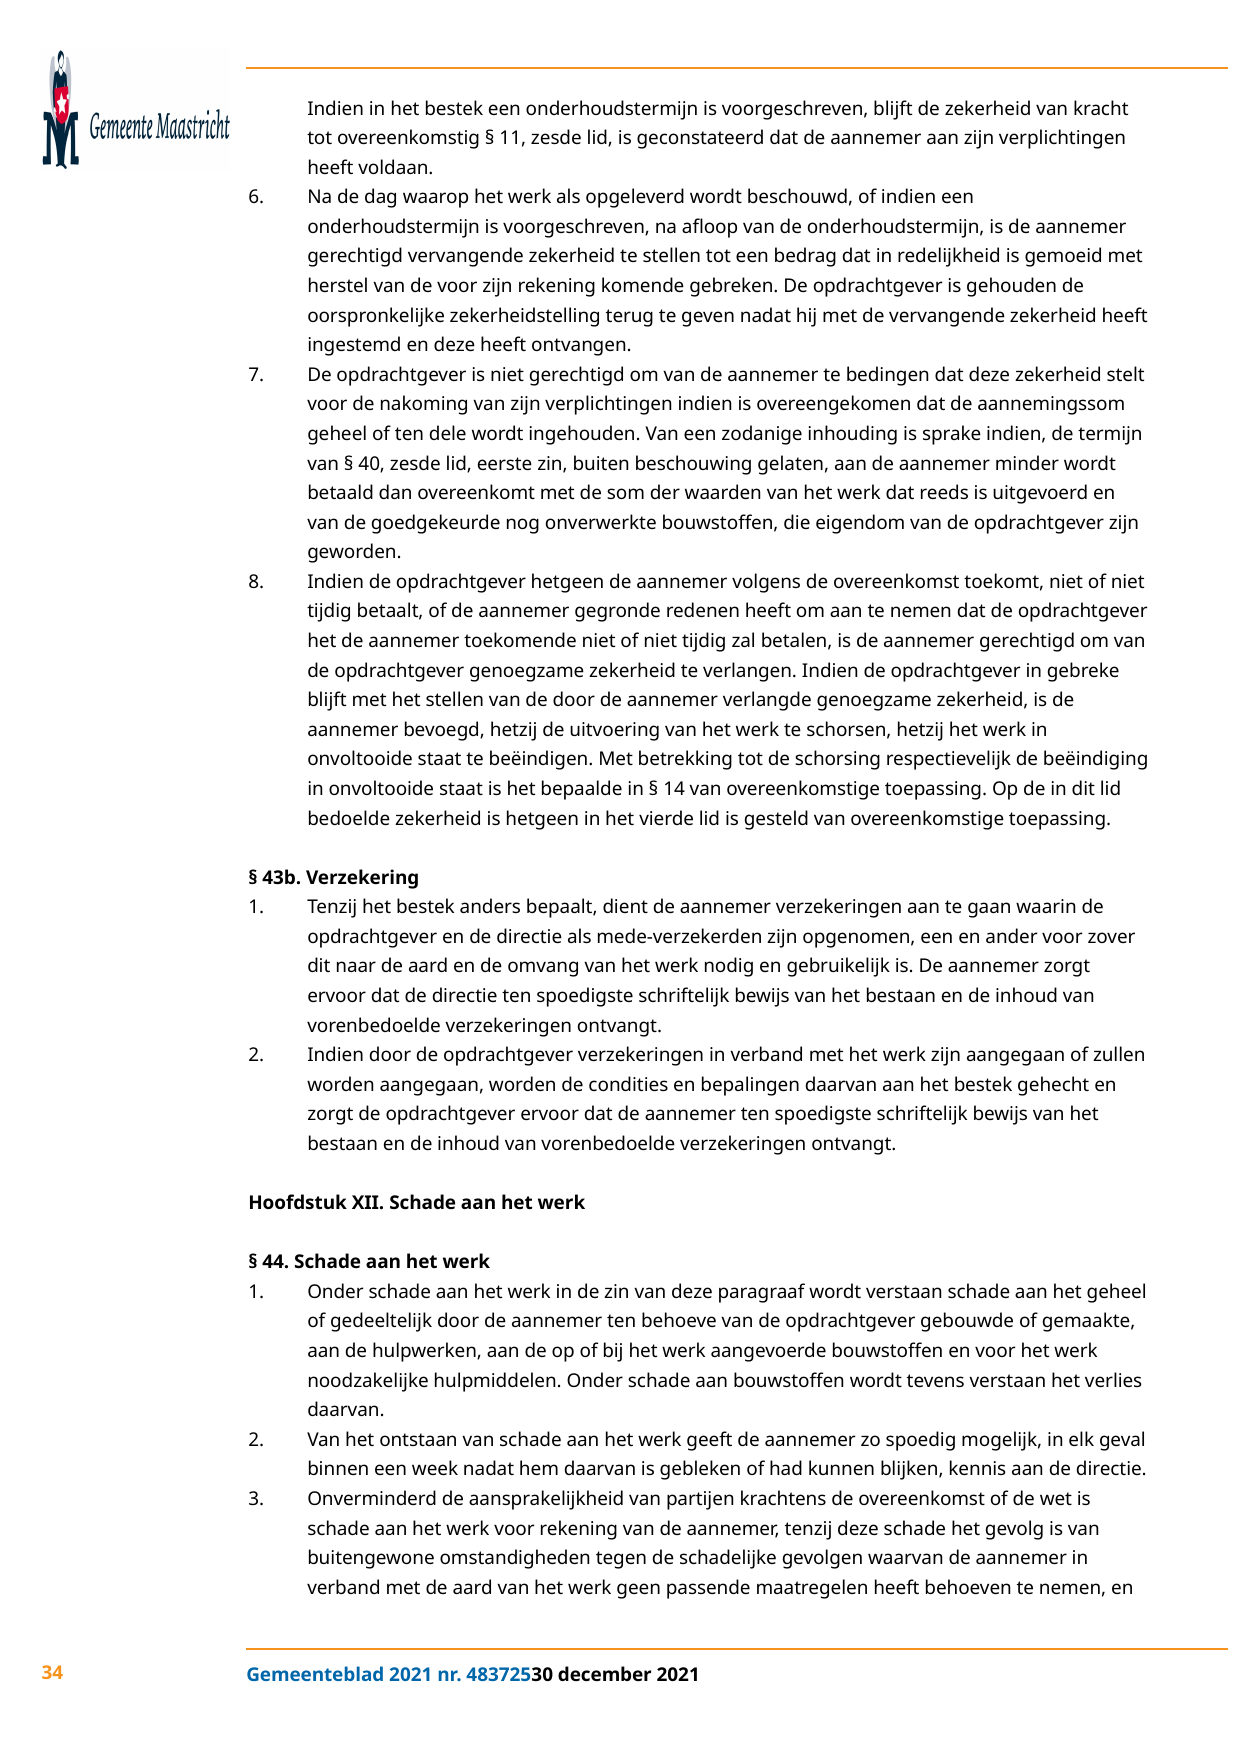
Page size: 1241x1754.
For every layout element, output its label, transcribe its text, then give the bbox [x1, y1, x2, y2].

list De opdrachtgever is niet gerechtigd om van de aannemer te bedingen dat deze zekerheid stelt voor de nakoming van zijn verplichtingen indien is overeengekomen dat de aannemingssom geheel of ten dele wordt ingehouden. Van een zodanige inhouding is sprake indien, de termijn van § 40, zesde lid, eerste zin, buiten beschouwing gelaten, aan de aannemer minder wordt betaald dan overeenkomt met de som der waarden van het werk dat reeds is uitgevoerd en van de goedgekeurde nog onverwerkte bouwstoffen, die eigendom van de opdrachtgever zijn geworden. [248, 361, 1152, 564]
text § 43b. Verzekering [248, 864, 1152, 890]
text § 44. Schade aan het werk [248, 1248, 1152, 1274]
list Indien de opdrachtgever hetgeen de aannemer volgens de overeenkomst toekomt, niet of niet tijdig betaalt, of de aannemer gegronde redenen heeft om aan te nemen dat de opdrachtgever het de aannemer toekomende niet of niet tijdig zal betalen, is de aannemer gerechtigd om van de opdrachtgever genoegzame zekerheid te verlangen. Indien de opdrachtgever in gebreke blijft met het stellen van de door de aannemer verlangde genoegzame zekerheid, is de aannemer bevoegd, hetzij de uitvoering van het werk te schorsen, hetzij het werk in onvoltooide staat te beëindigen. Met betrekking tot de schorsing respectievelijk de beëindiging in onvoltooide staat is het bepaalde in § 14 van overeenkomstige toepassing. Op de in dit lid bedoelde zekerheid is hetgeen in het vierde lid is gesteld van overeenkomstige toepassing. [248, 568, 1152, 831]
list Onverminderd de aansprakelijkheid van partijen krachtens de overeenkomst of de wet is schade aan het werk voor rekening van de aannemer, tenzij deze schade het gevolg is van buitengewone omstandigheden tegen de schadelijke gevolgen waarvan de aannemer in verband met de aard van het werk geen passende maatregelen heeft behoeven te nemen, en [248, 1485, 1152, 1600]
list Onder schade aan het werk in de zin van deze paragraaf wordt verstaan schade aan het geheel of gedeeltelijk door de aannemer ten behoeve van de opdrachtgever gebouwde of gemaakte, aan de hulpwerken, aan de op of bij het werk aangevoerde bouwstoffen en voor het werk noodzakelijke hulpmiddelen. Onder schade aan bouwstoffen wordt tevens verstaan het verlies daarvan. [248, 1278, 1152, 1422]
list Tenzij het bestek anders bepaalt, dient de aannemer verzekeringen aan te gaan waarin de opdrachtgever en de directie als mede-verzekerden zijn opgenomen, een en ander voor zover dit naar de aard en de omvang van het werk nodig en gebruikelijk is. De aannemer zorgt ervoor dat de directie ten spoedigste schriftelijk bewijs van het bestaan en de inhoud van vorenbedoelde verzekeringen ontvangt. [248, 893, 1152, 1038]
list Van het ontstaan van schade aan het werk geeft de aannemer zo spoedig mogelijk, in elk geval binnen een week nadat hem daarvan is gebleken of had kunnen blijken, kennis aan de directie. [248, 1426, 1152, 1481]
picture [41, 47, 231, 172]
list Na de dag waarop het werk als opgeleverd wordt beschouwd, of indien een onderhoudstermijn is voorgeschreven, na afloop van de onderhoudstermijn, is de aannemer gerechtigd vervangende zekerheid te stellen tot een bedrag dat in redelijkheid is gemoeid met herstel van de voor zijn rekening komende gebreken. De opdrachtgever is gehouden de oorspronkelijke zekerheidstelling terug te geven nadat hij met de vervangende zekerheid heeft ingestemd en deze heeft ontvangen. [248, 183, 1152, 357]
list Indien door de opdrachtgever verzekeringen in verband met het werk zijn aangegaan of zullen worden aangegaan, worden de condities en bepalingen daarvan aan het bestek gehecht en zorgt de opdrachtgever ervoor dat de aannemer ten spoedigste schriftelijk bewijs van het bestaan en de inhoud van vorenbedoelde verzekeringen ontvangt. [248, 1041, 1152, 1156]
list Indien in het bestek een onderhoudstermijn is voorgeschreven, blijft de zekerheid van kracht tot overeenkomstig § 11, zesde lid, is geconstateerd dat de aannemer aan zijn verplichtingen heeft voldaan. [248, 95, 1152, 180]
text Hoofdstuk XII. Schade aan het werk [248, 1189, 1152, 1215]
